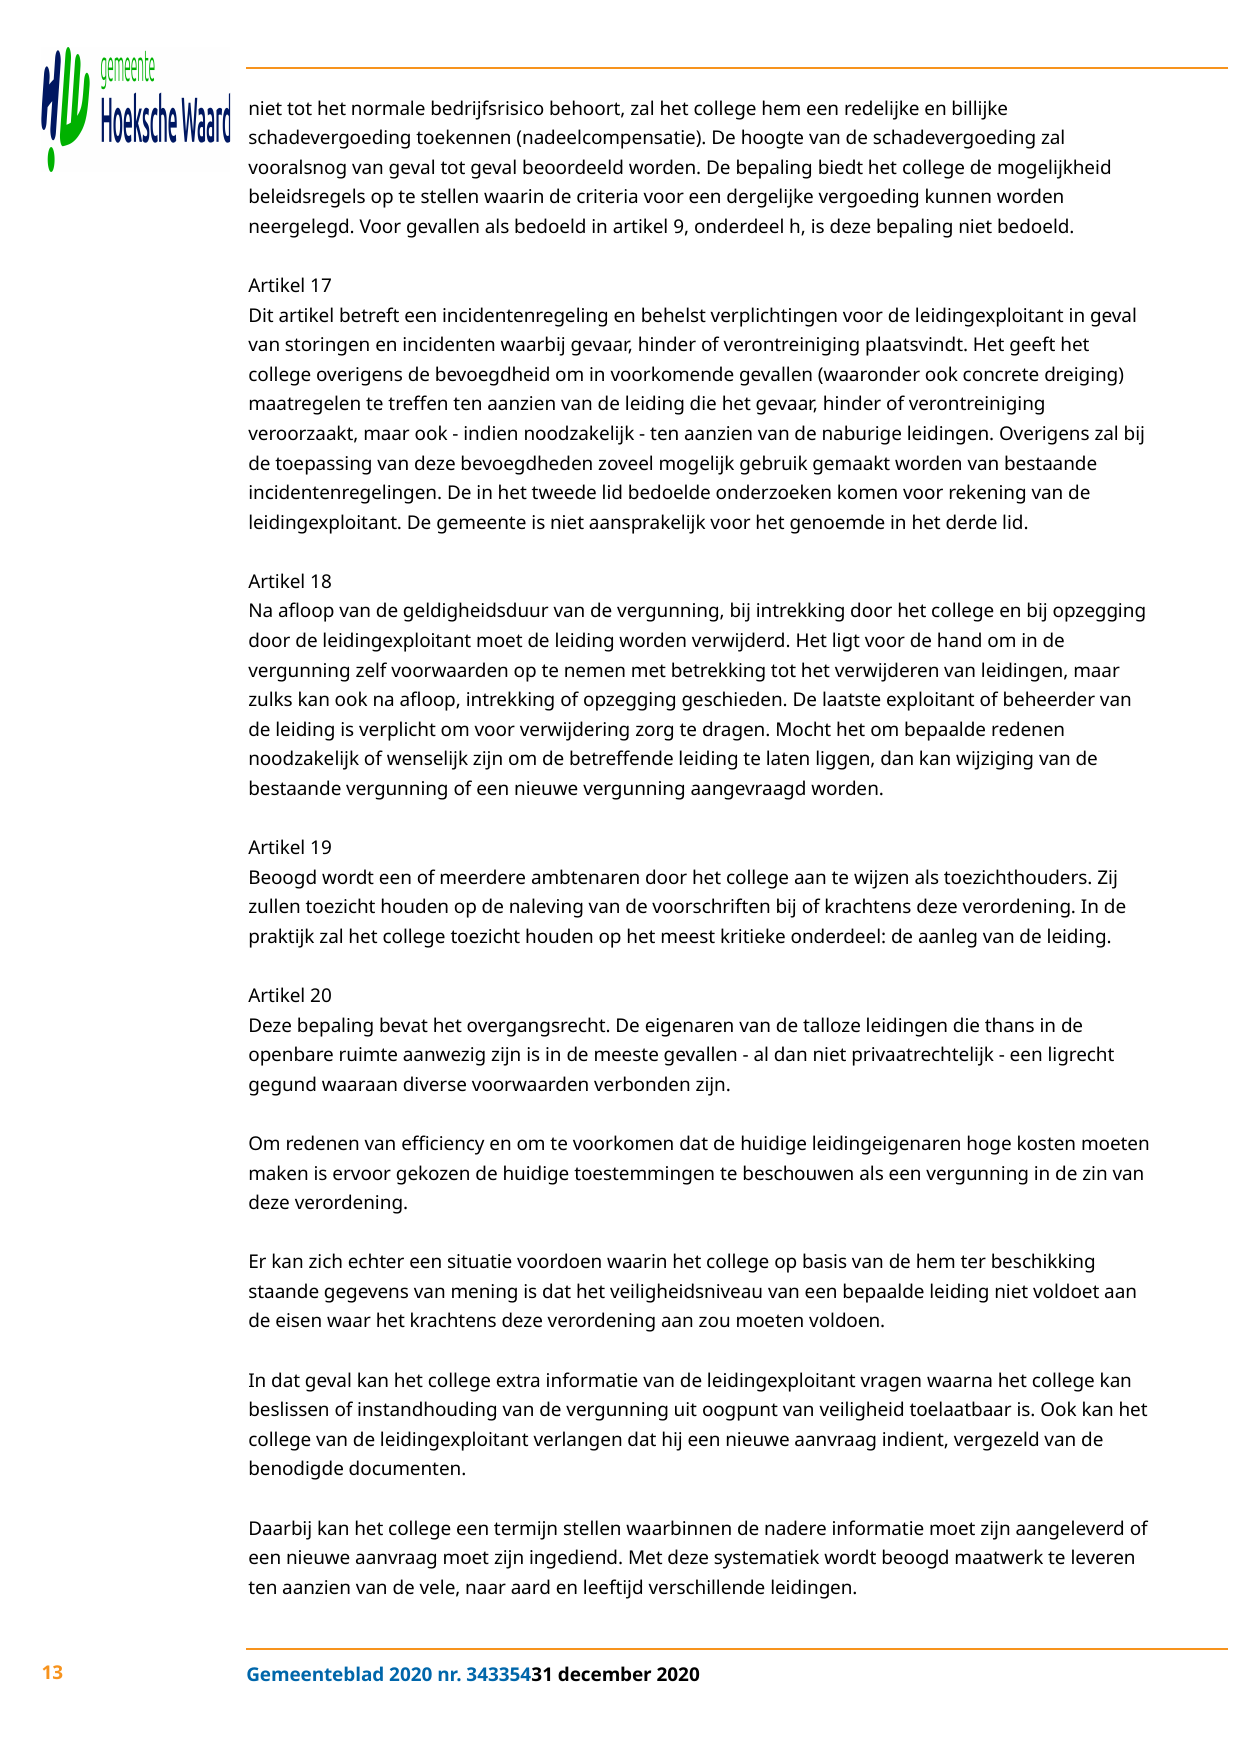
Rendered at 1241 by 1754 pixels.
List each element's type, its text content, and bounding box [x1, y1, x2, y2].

text Om redenen van efficiency en om te voorkomen dat de huidige leidingeigenaren hoge kosten moeten maken is ervoor gekozen de huidige toestemmingen te beschouwen als een vergunning in de zin van deze verordening. [248, 1130, 1152, 1215]
text Artikel 18 [248, 568, 1152, 594]
text Beoogd wordt een of meerdere ambtenaren door het college aan te wijzen als toezichthouders. Zij zullen toezicht houden op de naleving van de voorschriften bij of krachtens deze verordening. In de praktijk zal het college toezicht houden op het meest kritieke onderdeel: de aanleg van de leiding. [248, 864, 1152, 949]
text Artikel 20 [248, 982, 1152, 1008]
text Daarbij kan het college een termijn stellen waarbinnen de nadere informatie moet zijn aangeleverd of een nieuwe aanvraag moet zijn ingediend. Met deze systematiek wordt beoogd maatwerk te leveren ten aanzien van de vele, naar aard en leeftijd verschillende leidingen. [248, 1515, 1152, 1600]
text Deze bepaling bevat het overgangsrecht. De eigenaren van de talloze leidingen die thans in de openbare ruimte aanwezig zijn is in de meeste gevallen - al dan niet privaatrechtelijk - een ligrecht gegund waaraan diverse voorwaarden verbonden zijn. [248, 1012, 1152, 1097]
text Dit artikel betreft een incidentenregeling en behelst verplichtingen voor de leidingexploitant in geval van storingen en incidenten waarbij gevaar, hinder of verontreiniging plaatsvindt. Het geeft het college overigens de bevoegdheid om in voorkomende gevallen (waaronder ook concrete dreiging) maatregelen te treffen ten aanzien van de leiding die het gevaar, hinder of verontreiniging veroorzaakt, maar ook - indien noodzakelijk - ten aanzien van de naburige leidingen. Overigens zal bij de toepassing van deze bevoegdheden zoveel mogelijk gebruik gemaakt worden van bestaande incidentenregelingen. De in het tweede lid bedoelde onderzoeken komen voor rekening van de leidingexploitant. De gemeente is niet aansprakelijk voor het genoemde in het derde lid. [248, 302, 1152, 535]
text Na afloop van de geldigheidsduur van de vergunning, bij intrekking door het college en bij opzegging door de leidingexploitant moet de leiding worden verwijderd. Het ligt voor de hand om in de vergunning zelf voorwaarden op te nemen met betrekking tot het verwijderen van leidingen, maar zulks kan ook na afloop, intrekking of opzegging geschieden. De laatste exploitant of beheerder van de leiding is verplicht om voor verwijdering zorg te dragen. Mocht het om bepaalde redenen noodzakelijk of wenselijk zijn om de betreffende leiding te laten liggen, dan kan wijziging van de bestaande vergunning of een nieuwe vergunning aangevraagd worden. [248, 598, 1152, 801]
text In dat geval kan het college extra informatie van de leidingexploitant vragen waarna het college kan beslissen of instandhouding van de vergunning uit oogpunt van veiligheid toelaatbaar is. Ook kan het college van de leidingexploitant verlangen dat hij een nieuwe aanvraag indient, vergezeld van de benodigde documenten. [248, 1367, 1152, 1481]
text niet tot het normale bedrijfsrisico behoort, zal het college hem een redelijke en billijke schadevergoeding toekennen (nadeelcompensatie). De hoogte van de schadevergoeding zal vooralsnog van geval tot geval beoordeeld worden. De bepaling biedt het college de mogelijkheid beleidsregels op te stellen waarin de criteria voor een dergelijke vergoeding kunnen worden neergelegd. Voor gevallen als bedoeld in artikel 9, onderdeel h, is deze bepaling niet bedoeld. [248, 95, 1152, 239]
text Er kan zich echter een situatie voordoen waarin het college op basis van de hem ter beschikking staande gegevens van mening is dat het veiligheidsniveau van een bepaalde leiding niet voldoet aan de eisen waar het krachtens deze verordening aan zou moeten voldoen. [248, 1248, 1152, 1333]
text Artikel 19 [248, 834, 1152, 860]
picture [41, 47, 231, 172]
text Artikel 17 [248, 272, 1152, 298]
